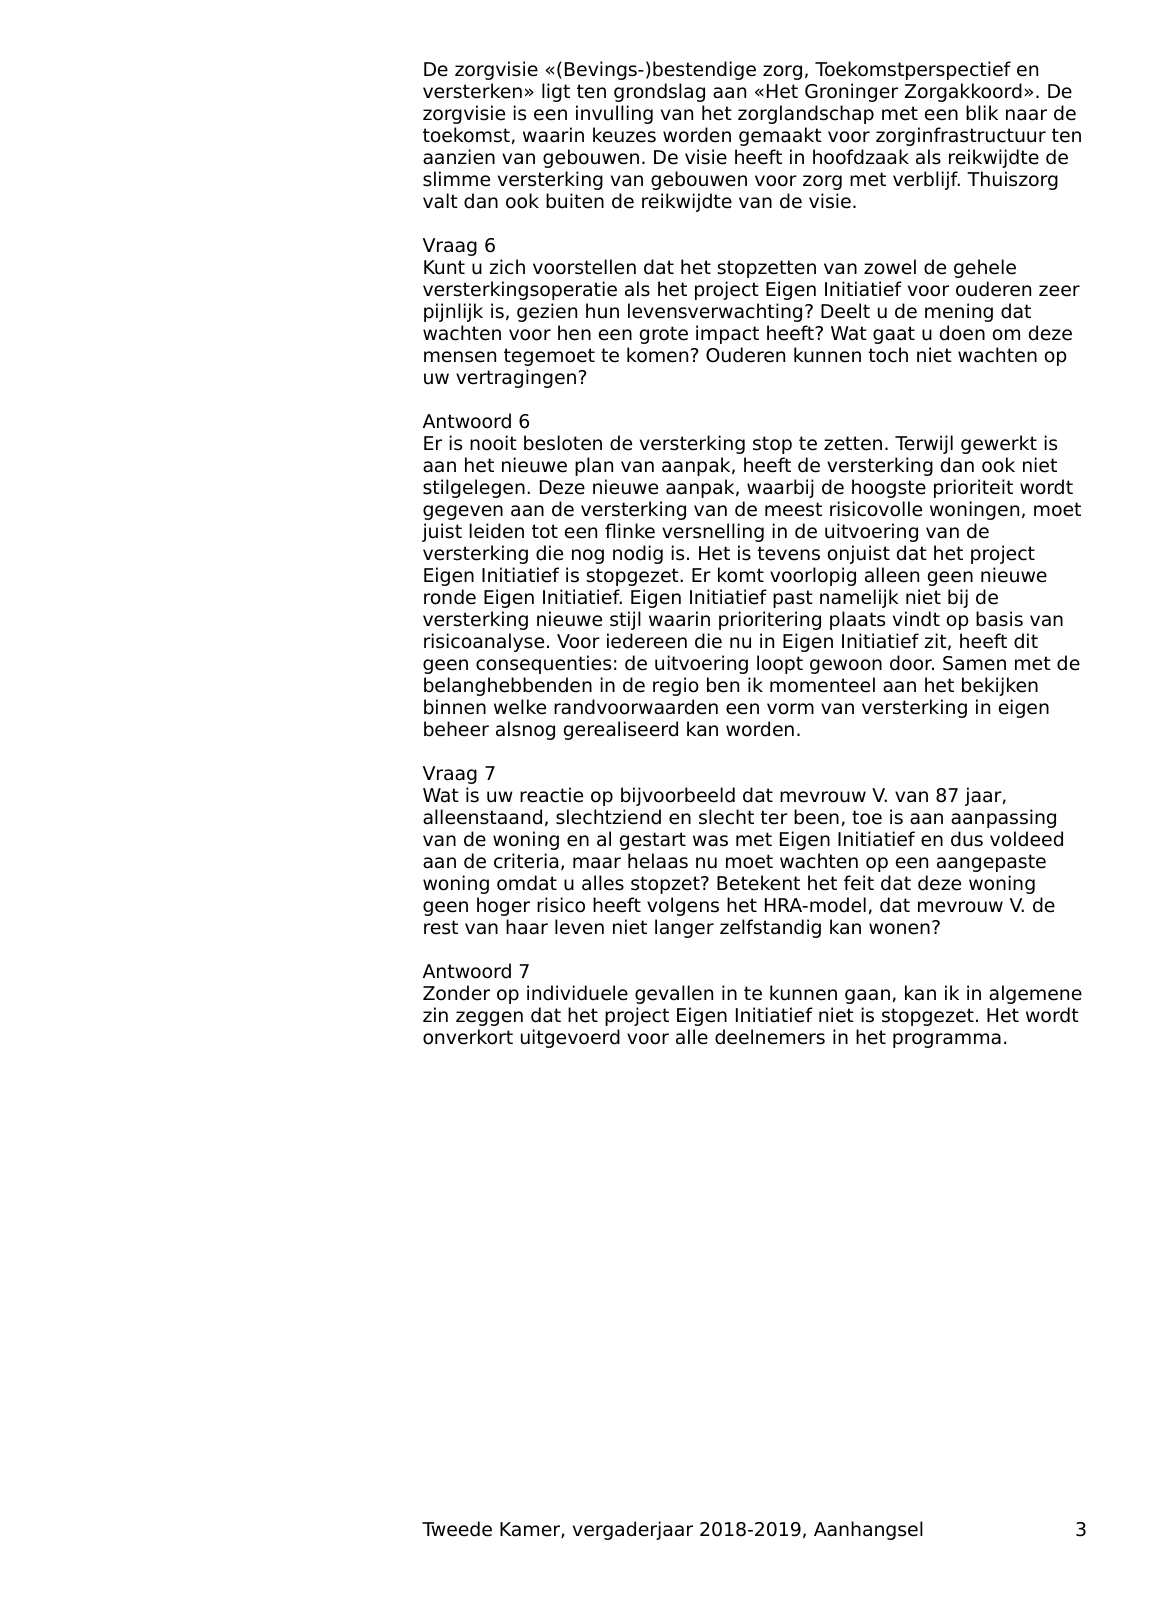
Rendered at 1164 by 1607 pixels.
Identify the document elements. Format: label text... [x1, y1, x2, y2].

text Zonder op individuele gevallen in te kunnen gaan, kan ik in algemene zin zeggen dat het project Eigen Initiatief niet is stopgezet. Het wordt onverkort uitgevoerd voor alle deelnemers in het programma. [422, 983, 1087, 1049]
text Kunt u zich voorstellen dat het stopzetten van zowel de gehele versterkingsoperatie als het project Eigen Initiatief voor ouderen zeer pijnlijk is, gezien hun levensverwachting? Deelt u de mening dat wachten voor hen een grote impact heeft? Wat gaat u doen om deze mensen tegemoet te komen? Ouderen kunnen toch niet wachten op uw vertragingen? [422, 257, 1087, 389]
text Vraag 6 [422, 235, 1087, 257]
text De zorgvisie «(Bevings-)bestendige zorg, Toekomstperspectief en versterken» ligt ten grondslag aan «Het Groninger Zorgakkoord». De zorgvisie is een invulling van het zorglandschap met een blik naar de toekomst, waarin keuzes worden gemaakt voor zorginfrastructuur ten aanzien van gebouwen. De visie heeft in hoofdzaak als reikwijdte de slimme versterking van gebouwen voor zorg met verblijf. Thuiszorg valt dan ook buiten de reikwijdte van de visie. [422, 59, 1087, 213]
text Vraag 7 [422, 763, 1087, 785]
text Antwoord 7 [422, 961, 1087, 983]
text Antwoord 6 [422, 411, 1087, 433]
text Wat is uw reactie op bijvoorbeeld dat mevrouw V. van 87 jaar, alleenstaand, slechtziend en slecht ter been, toe is aan aanpassing van de woning en al gestart was met Eigen Initiatief en dus voldeed aan de criteria, maar helaas nu moet wachten op een aangepaste woning omdat u alles stopzet? Betekent het feit dat deze woning geen hoger risico heeft volgens het HRA-model, dat mevrouw V. de rest van haar leven niet langer zelfstandig kan wonen? [422, 785, 1087, 939]
text Er is nooit besloten de versterking stop te zetten. Terwijl gewerkt is aan het nieuwe plan van aanpak, heeft de versterking dan ook niet stilgelegen. Deze nieuwe aanpak, waarbij de hoogste prioriteit wordt gegeven aan de versterking van de meest risicovolle woningen, moet juist leiden tot een flinke versnelling in de uitvoering van de versterking die nog nodig is. Het is tevens onjuist dat het project Eigen Initiatief is stopgezet. Er komt voorlopig alleen geen nieuwe ronde Eigen Initiatief. Eigen Initiatief past namelijk niet bij de versterking nieuwe stijl waarin prioritering plaats vindt op basis van risicoanalyse. Voor iedereen die nu in Eigen Initiatief zit, heeft dit geen consequenties: de uitvoering loopt gewoon door. Samen met de belanghebbenden in de regio ben ik momenteel aan het bekijken binnen welke randvoorwaarden een vorm van versterking in eigen beheer alsnog gerealiseerd kan worden. [422, 433, 1087, 741]
